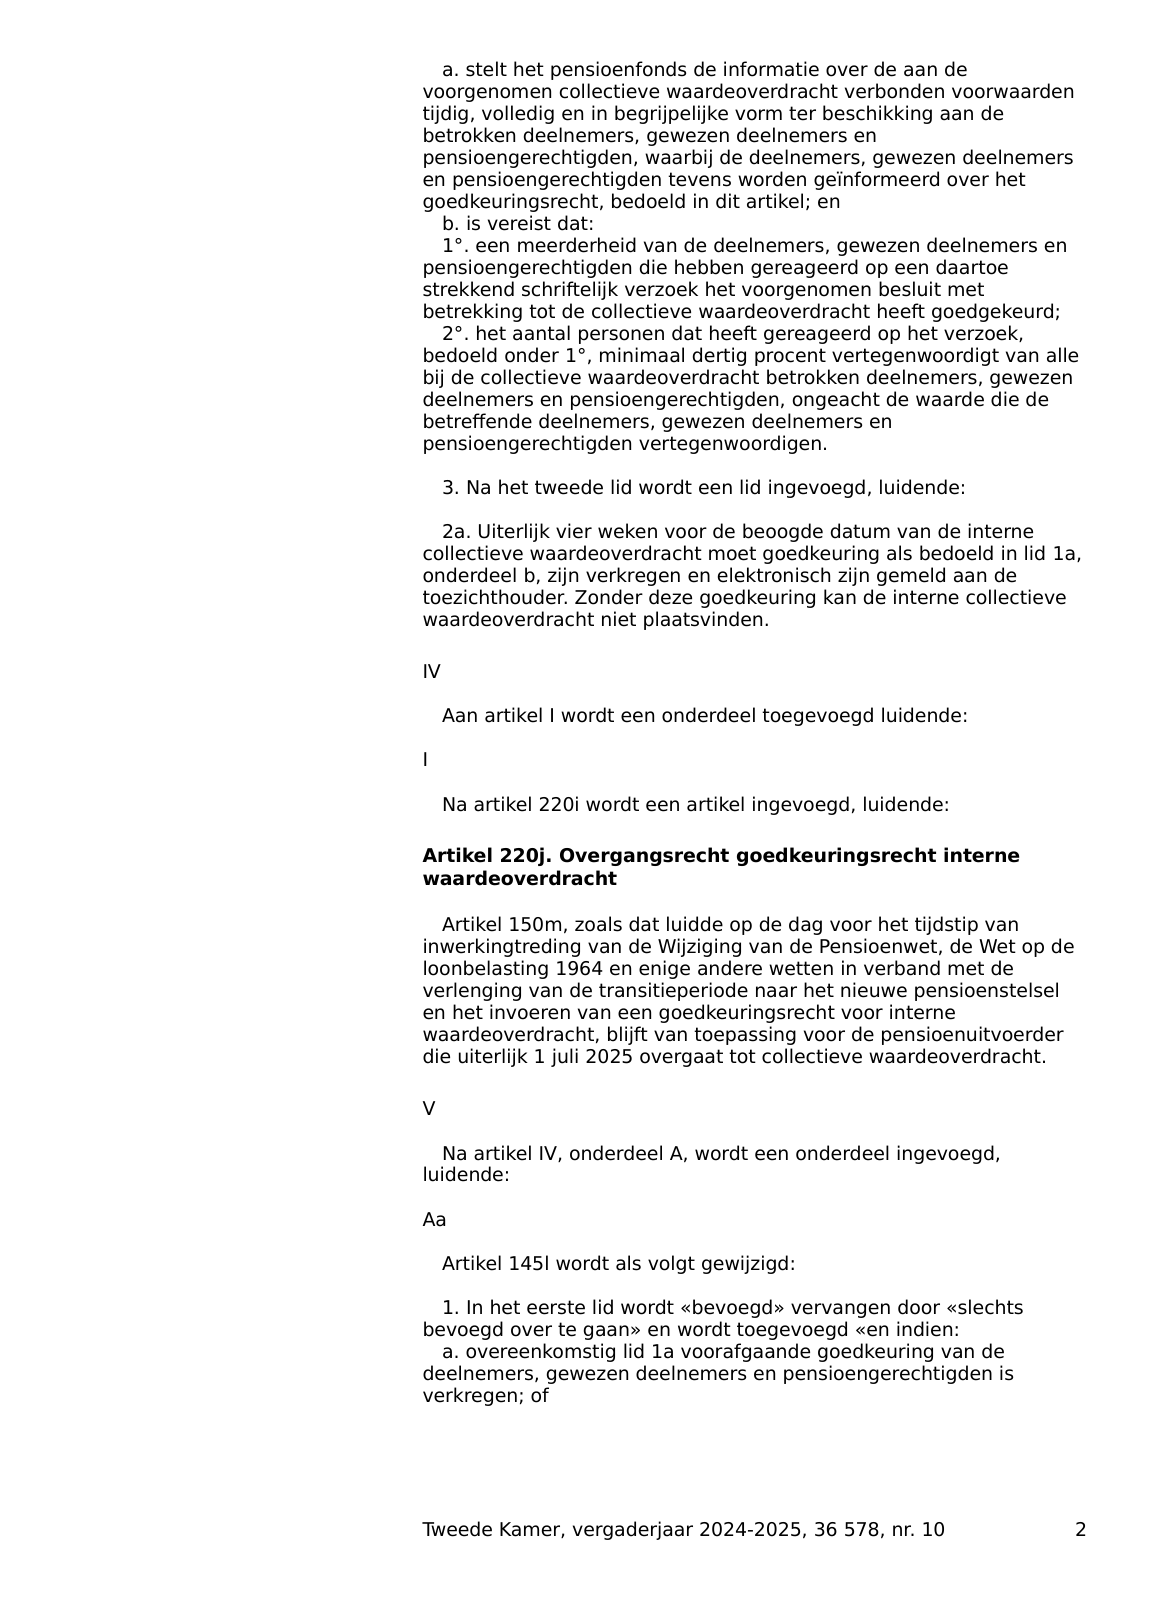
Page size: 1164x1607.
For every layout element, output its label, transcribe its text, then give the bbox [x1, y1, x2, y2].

text a. stelt het pensioenfonds de informatie over de aan de voorgenomen collectieve waardeoverdracht verbonden voorwaarden tijdig, volledig en in begrijpelijke vorm ter beschikking aan de betrokken deelnemers, gewezen deelnemers en pensioengerechtigden, waarbij de deelnemers, gewezen deelnemers en pensioengerechtigden tevens worden geïnformeerd over het goedkeuringsrecht, bedoeld in dit artikel; en [422, 59, 1087, 213]
text a. overeenkomstig lid 1a voorafgaande goedkeuring van de deelnemers, gewezen deelnemers en pensioengerechtigden is verkregen; of [422, 1341, 1087, 1407]
text I [422, 749, 1087, 771]
text Aan artikel I wordt een onderdeel toegevoegd luidende: [422, 705, 1087, 727]
text 3. Na het tweede lid wordt een lid ingevoegd, luidende: [422, 477, 1087, 499]
subtitle V [422, 1098, 1087, 1120]
text Na artikel IV, onderdeel A, wordt een onderdeel ingevoegd, luidende: [422, 1142, 1087, 1186]
text Aa [422, 1208, 1087, 1231]
subtitle IV [422, 661, 1087, 683]
text 1. In het eerste lid wordt «bevoegd» vervangen door «slechts bevoegd over te gaan» en wordt toegevoegd «en indien: [422, 1297, 1087, 1341]
text Na artikel 220i wordt een artikel ingevoegd, luidende: [422, 793, 1087, 815]
text 2°. het aantal personen dat heeft gereageerd op het verzoek, bedoeld onder 1°, minimaal dertig procent vertegenwoordigt van alle bij de collectieve waardeoverdracht betrokken deelnemers, gewezen deelnemers en pensioengerechtigden, ongeacht de waarde die de betreffende deelnemers, gewezen deelnemers en pensioengerechtigden vertegenwoordigen. [422, 323, 1087, 455]
text 1°. een meerderheid van de deelnemers, gewezen deelnemers en pensioengerechtigden die hebben gereageerd op een daartoe strekkend schriftelijk verzoek het voorgenomen besluit met betrekking tot de collectieve waardeoverdracht heeft goedgekeurd; [422, 235, 1087, 323]
text b. is vereist dat: [422, 213, 1087, 235]
subtitle Artikel 220j. Overgangsrecht goedkeuringsrecht interne waardeoverdracht [422, 845, 1087, 889]
text Artikel 145l wordt als volgt gewijzigd: [422, 1253, 1087, 1275]
text Artikel 150m, zoals dat luidde op de dag voor het tijdstip van inwerkingtreding van de Wijziging van de Pensioenwet, de Wet op de loonbelasting 1964 en enige andere wetten in verband met de verlenging van de transitieperiode naar het nieuwe pensioenstelsel en het invoeren van een goedkeuringsrecht voor interne waardeoverdracht, blijft van toepassing voor de pensioenuitvoerder die uiterlijk 1 juli 2025 overgaat tot collectieve waardeoverdracht. [422, 914, 1087, 1068]
text 2a. Uiterlijk vier weken voor de beoogde datum van de interne collectieve waardeoverdracht moet goedkeuring als bedoeld in lid 1a, onderdeel b, zijn verkregen en elektronisch zijn gemeld aan de toezichthouder. Zonder deze goedkeuring kan de interne collectieve waardeoverdracht niet plaatsvinden. [422, 521, 1087, 631]
